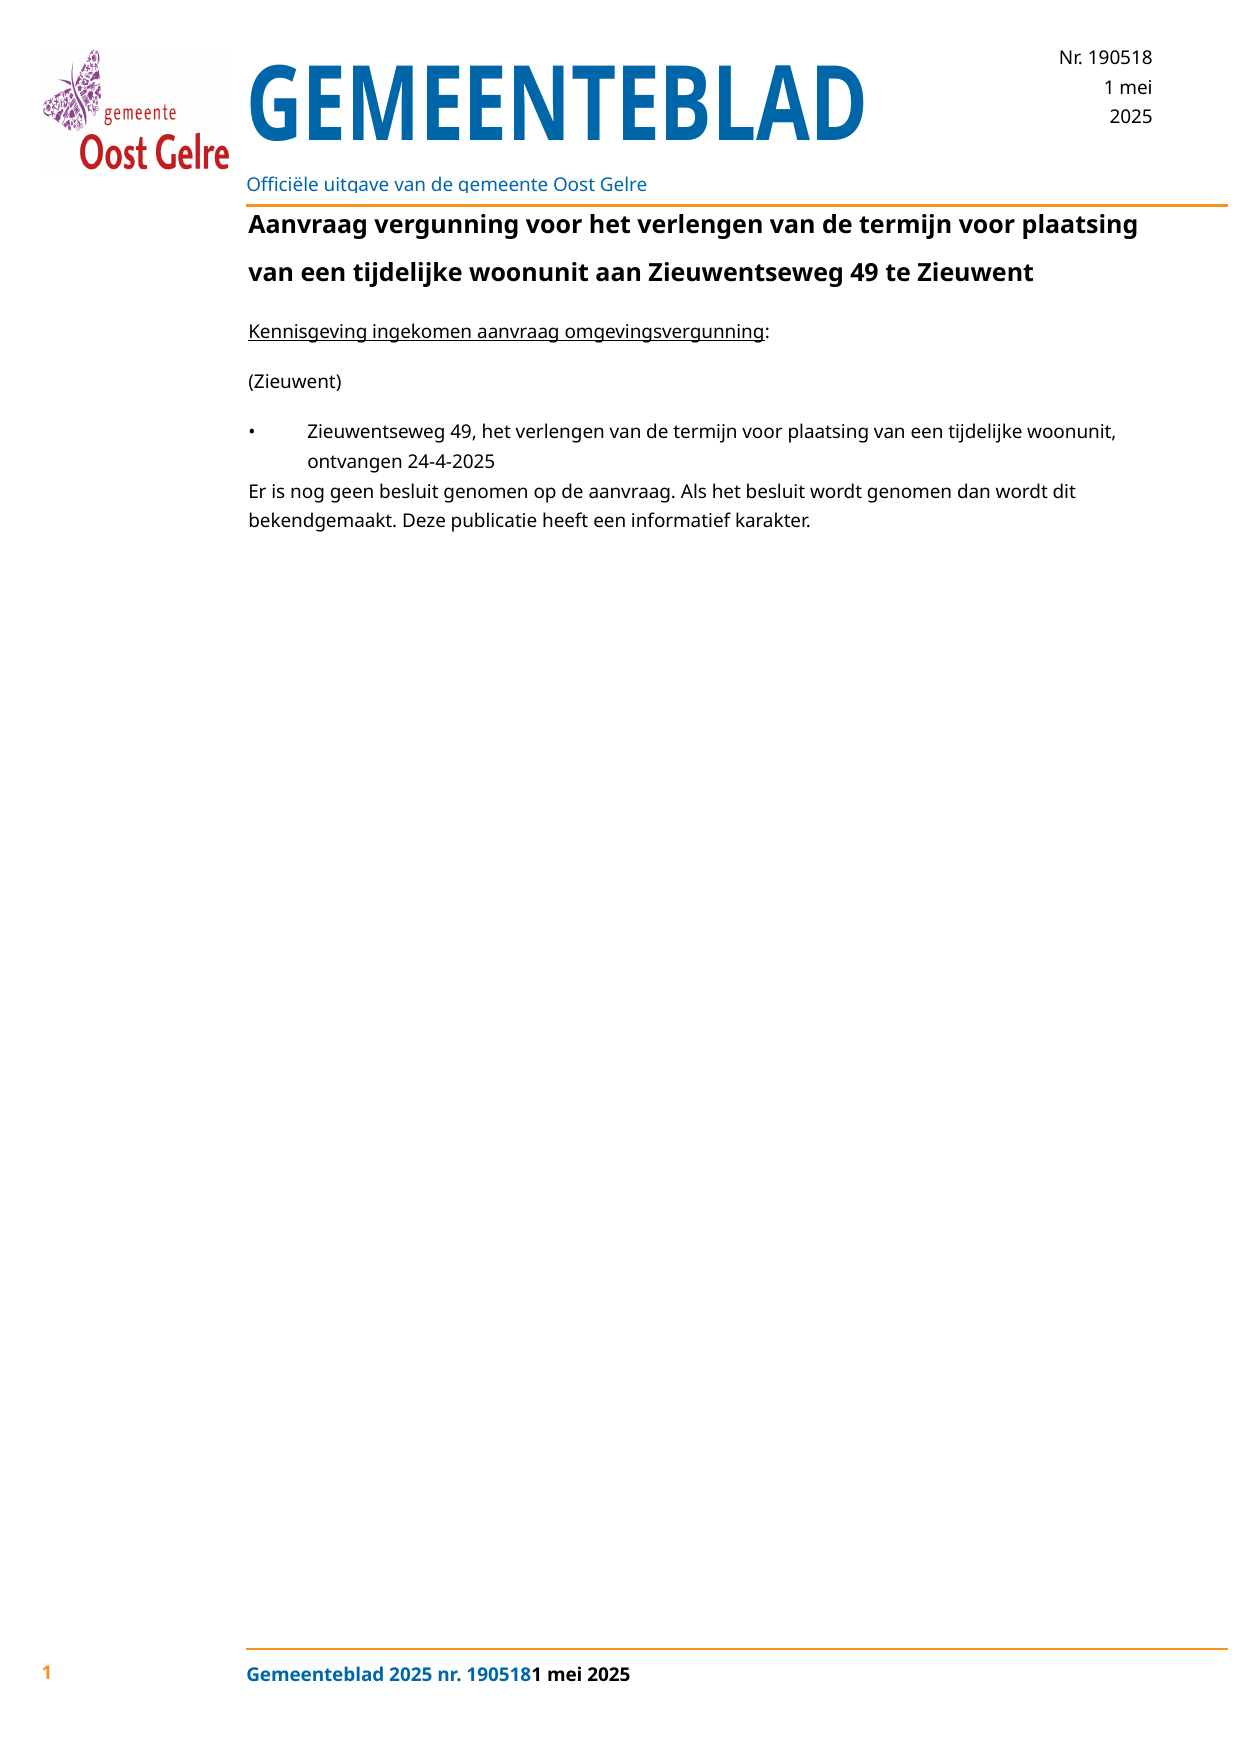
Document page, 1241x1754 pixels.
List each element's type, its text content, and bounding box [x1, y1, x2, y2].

text Er is nog geen besluit genomen op de aanvraag. Als het besluit wordt genomen dan wordt dit bekendgemaakt. Deze publicatie heeft een informatief karakter. [248, 478, 1152, 533]
text Kennisgeving ingekomen aanvraag omgevingsvergunning: [248, 318, 1152, 344]
text Aanvraag vergunning voor het verlengen van de termijn voor plaatsing van een tijdelijke woonunit aan Zieuwentseweg 49 te Zieuwent [248, 207, 1152, 288]
text (Zieuwent) [248, 368, 1152, 394]
list Zieuwentseweg 49, het verlengen van de termijn voor plaatsing van een tijdelijke woonunit, ontvangen 24-4-2025 [248, 419, 1152, 474]
picture [41, 47, 231, 172]
